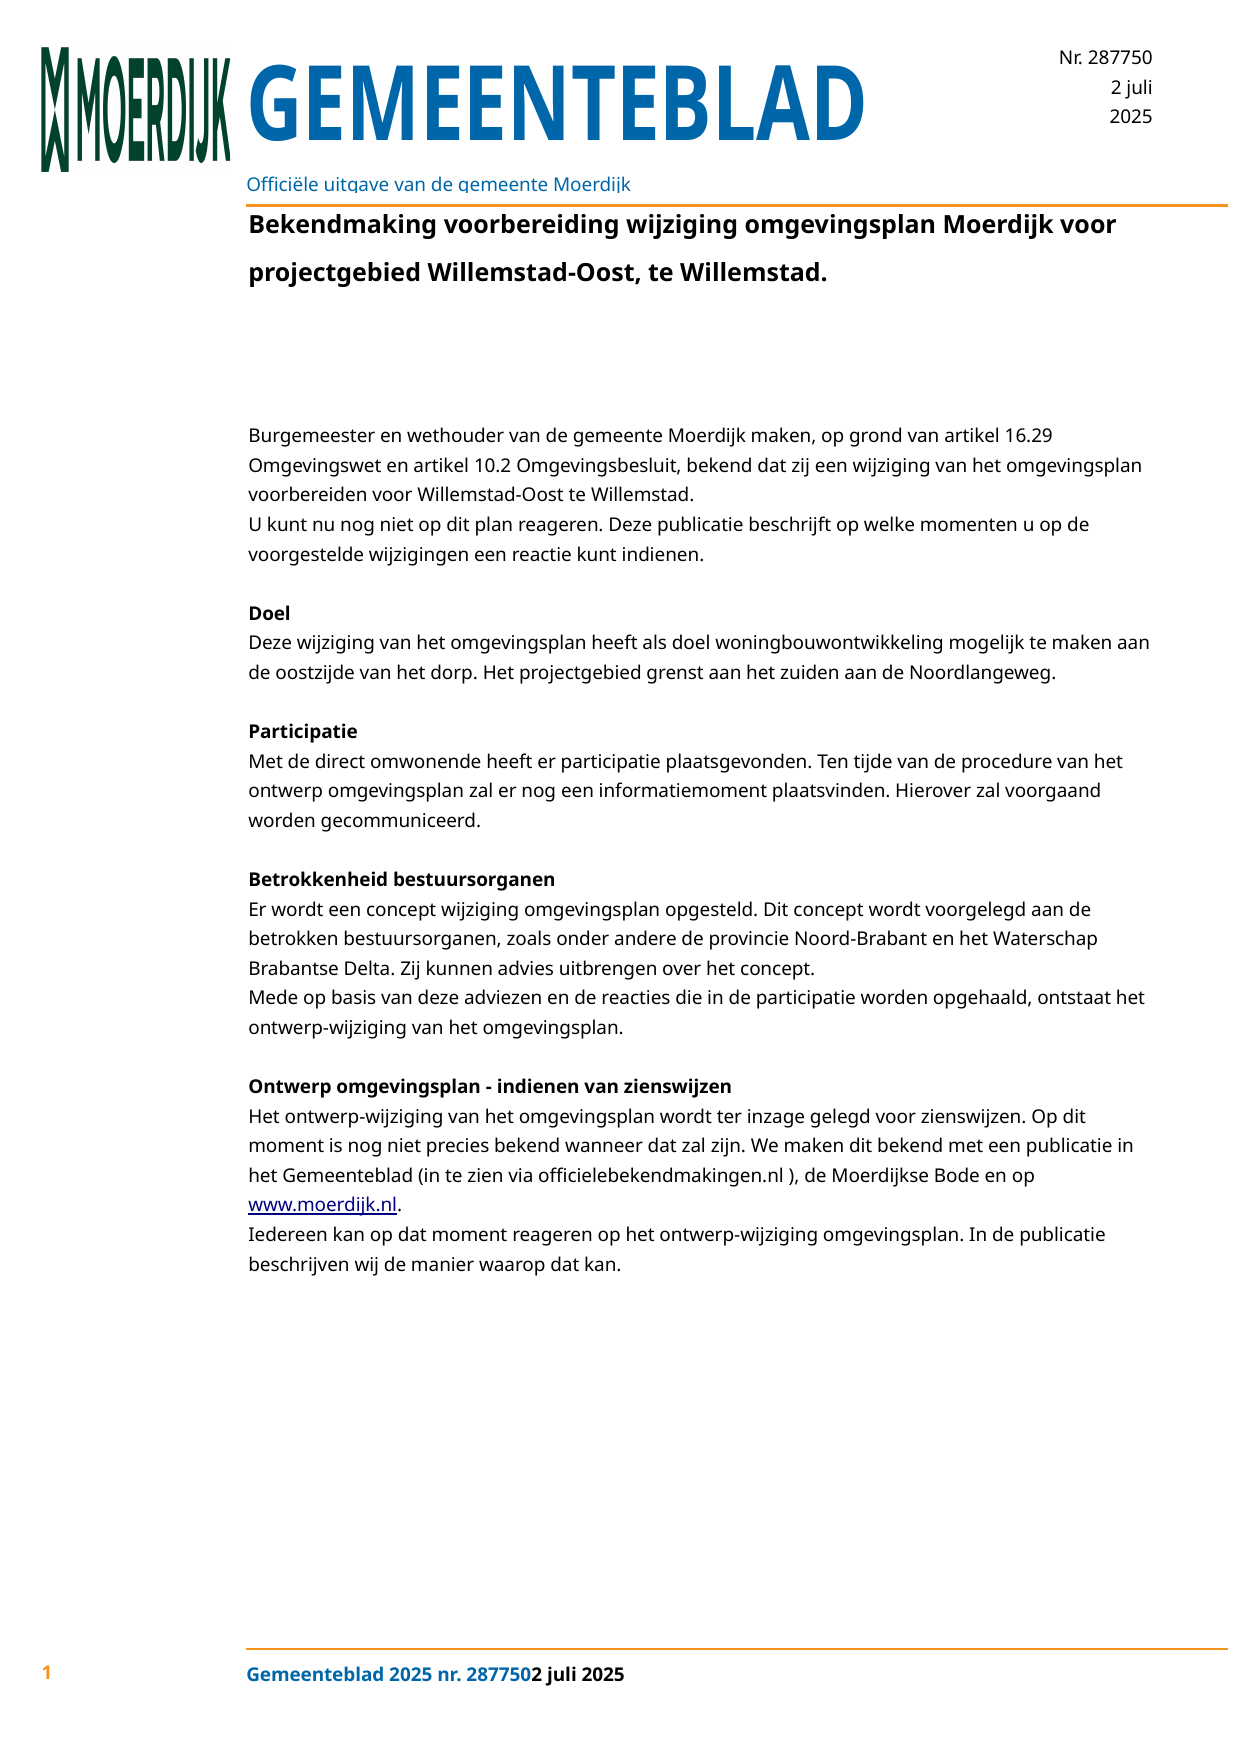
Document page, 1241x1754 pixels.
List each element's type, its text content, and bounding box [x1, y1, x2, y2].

picture [41, 47, 231, 172]
text Mede op basis van deze adviezen en de reacties die in de participatie worden opgehaald, ontstaat het ontwerp-wijziging van het omgevingsplan. [248, 984, 1152, 1040]
text Bekendmaking voorbereiding wijziging omgevingsplan Moerdijk voor projectgebied Willemstad-Oost, te Willemstad. [248, 207, 1152, 288]
text Deze wijziging van het omgevingsplan heeft als doel woningbouwontwikkeling mogelijk te maken aan de oostzijde van het dorp. Het projectgebied grenst aan het zuiden aan de Noordlangeweg. [248, 629, 1152, 685]
text Met de direct omwonende heeft er participatie plaatsgevonden. Ten tijde van de procedure van het ontwerp omgevingsplan zal er nog een informatiemoment plaatsvinden. Hierover zal voorgaand worden gecommuniceerd. [248, 748, 1152, 833]
text Ontwerp omgevingsplan - indienen van zienswijzen [248, 1073, 1152, 1099]
text Er wordt een concept wijziging omgevingsplan opgesteld. Dit concept wordt voorgelegd aan de betrokken bestuursorganen, zoals onder andere de provincie Noord-Brabant en het Waterschap Brabantse Delta. Zij kunnen advies uitbrengen over het concept. [248, 896, 1152, 981]
text Participatie [248, 718, 1152, 744]
text Doel [248, 600, 1152, 626]
text Burgemeester en wethouder van de gemeente Moerdijk maken, op grond van artikel 16.29 Omgevingswet en artikel 10.2 Omgevingsbesluit, bekend dat zij een wijziging van het omgevingsplan voorbereiden voor Willemstad-Oost te Willemstad. [248, 422, 1152, 507]
text Het ontwerp-wijziging van het omgevingsplan wordt ter inzage gelegd voor zienswijzen. Op dit moment is nog niet precies bekend wanneer dat zal zijn. We maken dit bekend met een publicatie in het Gemeenteblad (in te zien via officielebekendmakingen.nl ), de Moerdijkse Bode en op www.moerdijk.nl. [248, 1103, 1152, 1217]
text Iedereen kan op dat moment reageren op het ontwerp-wijziging omgevingsplan. In de publicatie beschrijven wij de manier waarop dat kan. [248, 1221, 1152, 1277]
text Betrokkenheid bestuursorganen [248, 866, 1152, 892]
text U kunt nu nog niet op dit plan reageren. Deze publicatie beschrijft op welke momenten u op de voorgestelde wijzigingen een reactie kunt indienen. [248, 511, 1152, 567]
